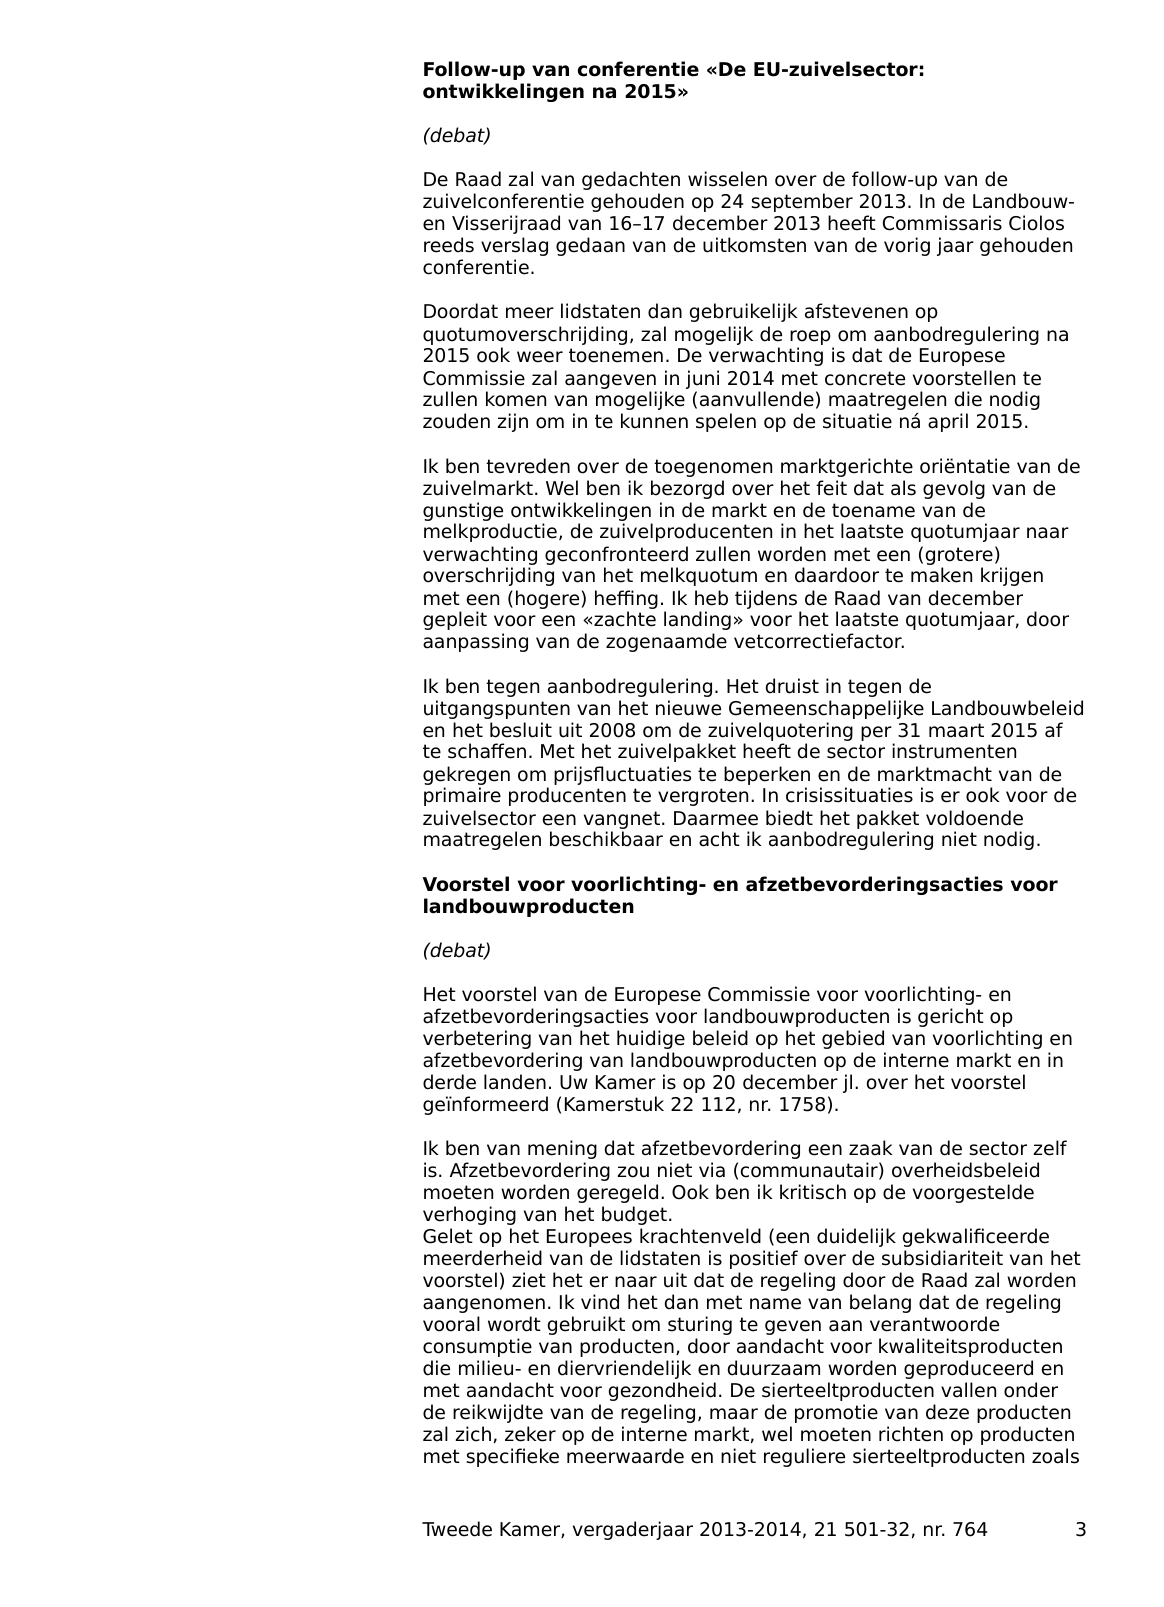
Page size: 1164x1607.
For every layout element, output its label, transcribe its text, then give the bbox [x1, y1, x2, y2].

subtitle Voorstel voor voorlichting- en afzetbevorderingsacties voor landbouwproducten [422, 873, 1087, 917]
text Het voorstel van de Europese Commissie voor voorlichting- en afzetbevorderingsacties voor landbouwproducten is gericht op verbetering van het huidige beleid op het gebied van voorlichting en afzetbevordering van landbouwproducten op de interne markt en in derde landen. Uw Kamer is op 20 december jl. over het voorstel geïnformeerd (Kamerstuk 22 112, nr. 1758). [422, 984, 1087, 1116]
subtitle (debat) [422, 125, 1087, 147]
text Ik ben tegen aanbodregulering. Het druist in tegen de uitgangspunten van het nieuwe Gemeenschappelijke Landbouwbeleid en het besluit uit 2008 om de zuivelquotering per 31 maart 2015 af te schaffen. Met het zuivelpakket heeft de sector instrumenten gekregen om prijsfluctuaties te beperken en de marktmacht van de primaire producenten te vergroten. In crisissituaties is er ook voor de zuivelsector een vangnet. Daarmee biedt het pakket voldoende maatregelen beschikbaar en acht ik aanbodregulering niet nodig. [422, 676, 1087, 851]
text Doordat meer lidstaten dan gebruikelijk afstevenen op quotumoverschrijding, zal mogelijk de roep om aanbodregulering na 2015 ook weer toenemen. De verwachting is dat de Europese Commissie zal aangeven in juni 2014 met concrete voorstellen te zullen komen van mogelijke (aanvullende) maatregelen die nodig zouden zijn om in te kunnen spelen op de situatie ná april 2015. [422, 301, 1087, 433]
text Ik ben tevreden over de toegenomen marktgerichte oriëntatie van de zuivelmarkt. Wel ben ik bezorgd over het feit dat als gevolg van de gunstige ontwikkelingen in de markt en de toename van de melkproductie, de zuivelproducenten in het laatste quotumjaar naar verwachting geconfronteerd zullen worden met een (grotere) overschrijding van het melkquotum en daardoor te maken krijgen met een (hogere) heffing. Ik heb tijdens de Raad van december gepleit voor een «zachte landing» voor het laatste quotumjaar, door aanpassing van de zogenaamde vetcorrectiefactor. [422, 456, 1087, 653]
text Ik ben van mening dat afzetbevordering een zaak van de sector zelf is. Afzetbevordering zou niet via (communautair) overheidsbeleid moeten worden geregeld. Ook ben ik kritisch op de voorgestelde verhoging van het budget. [422, 1138, 1087, 1226]
subtitle Follow-up van conferentie «De EU-zuivelsector: ontwikkelingen na 2015» [422, 59, 1087, 103]
text Gelet op het Europees krachtenveld (een duidelijk gekwalificeerde meerderheid van de lidstaten is positief over de subsidiariteit van het voorstel) ziet het er naar uit dat de regeling door de Raad zal worden aangenomen. Ik vind het dan met name van belang dat de regeling vooral wordt gebruikt om sturing te geven aan verantwoorde consumptie van producten, door aandacht voor kwaliteitsproducten die milieu- en diervriendelijk en duurzaam worden geproduceerd en met aandacht voor gezondheid. De sierteeltproducten vallen onder de reikwijdte van de regeling, maar de promotie van deze producten zal zich, zeker op de interne markt, wel moeten richten op producten met specifieke meerwaarde en niet reguliere sierteeltproducten zoals [422, 1226, 1087, 1468]
text De Raad zal van gedachten wisselen over de follow-up van de zuivelconferentie gehouden op 24 september 2013. In de Landbouw- en Visserijraad van 16–17 december 2013 heeft Commissaris Ciolos reeds verslag gedaan van de uitkomsten van de vorig jaar gehouden conferentie. [422, 169, 1087, 279]
subtitle (debat) [422, 940, 1087, 962]
